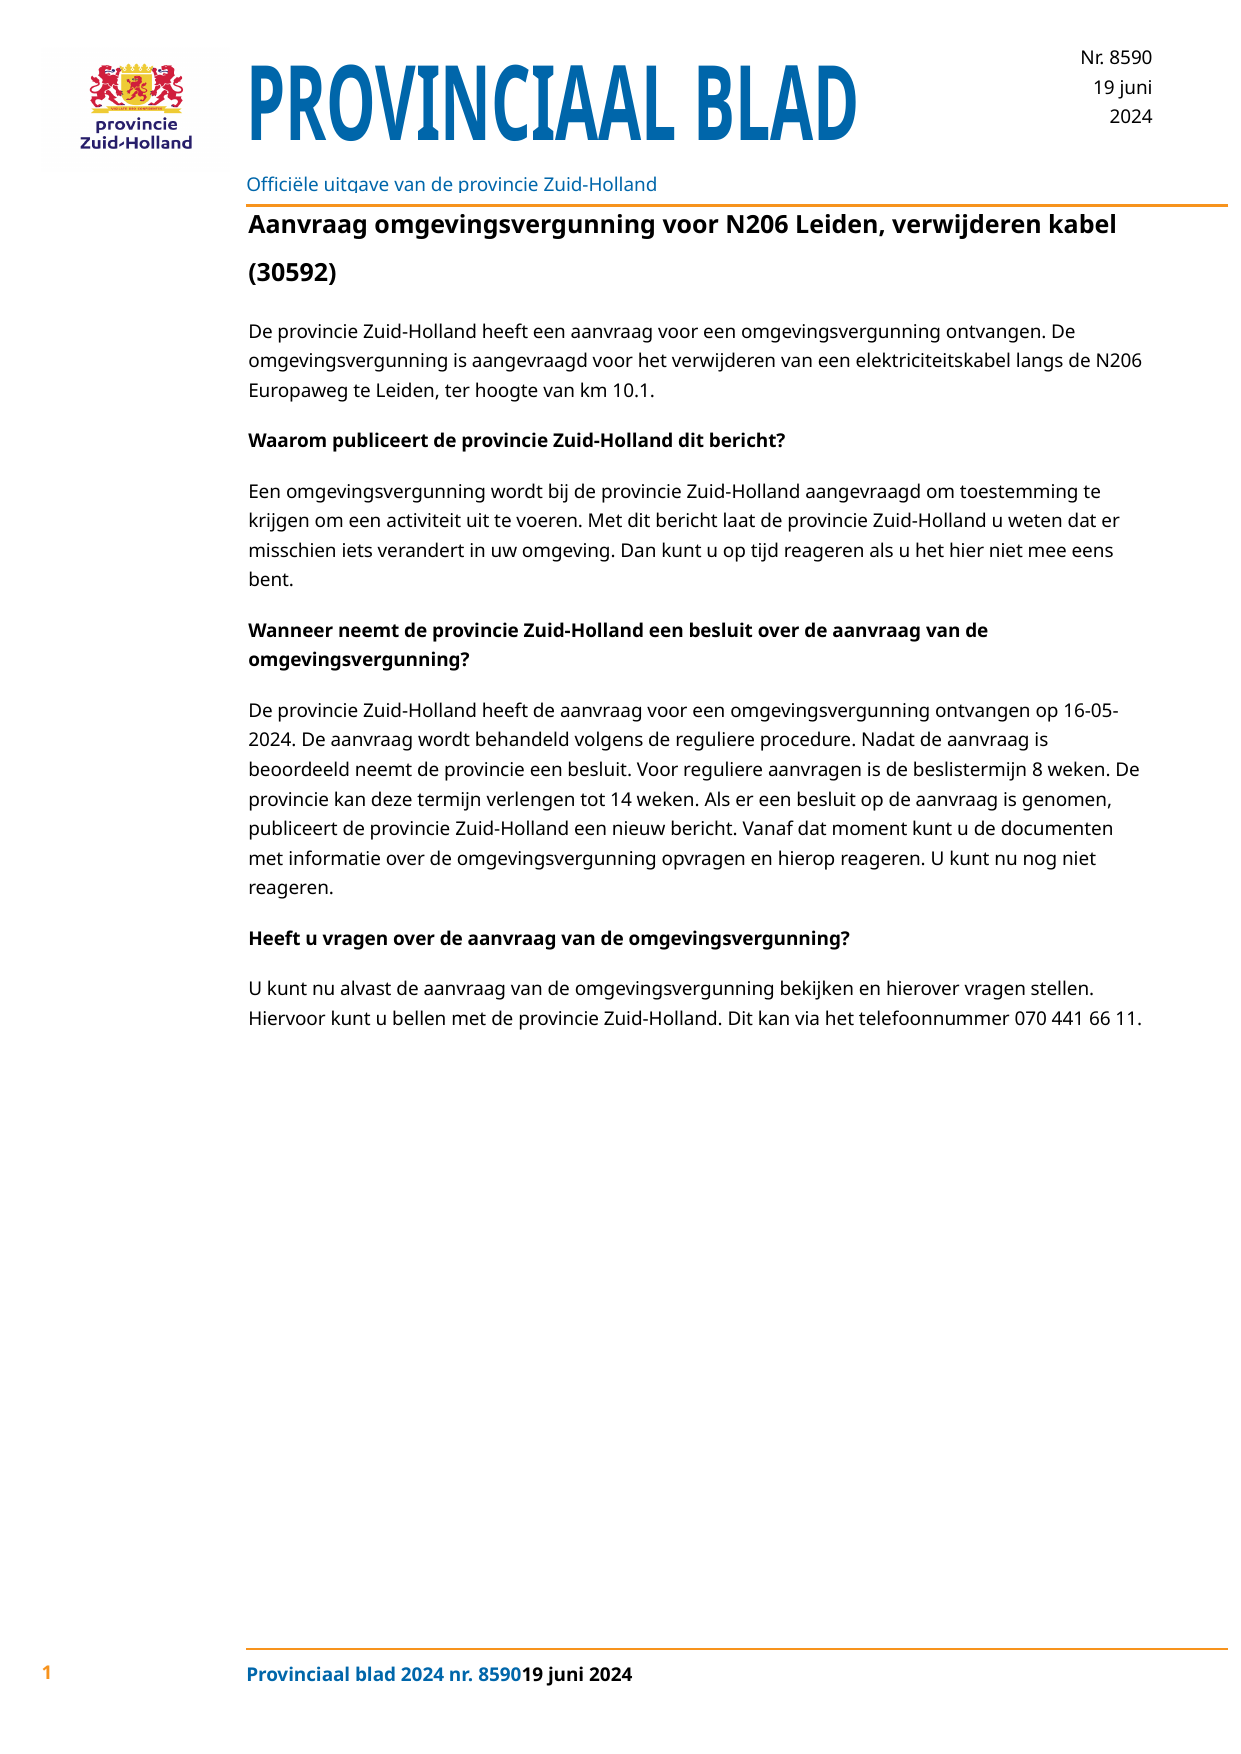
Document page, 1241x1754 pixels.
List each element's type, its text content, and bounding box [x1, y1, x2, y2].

text Aanvraag omgevingsvergunning voor N206 Leiden, verwijderen kabel (30592) [248, 207, 1152, 288]
text Een omgevingsvergunning wordt bij de provincie Zuid-Holland aangevraagd om toestemming te krijgen om een activiteit uit te voeren. Met dit bericht laat de provincie Zuid-Holland u weten dat er misschien iets verandert in uw omgeving. Dan kunt u op tijd reageren als u het hier niet mee eens bent. [248, 478, 1152, 592]
text Wanneer neemt de provincie Zuid-Holland een besluit over de aanvraag van de omgevingsvergunning? [248, 617, 1152, 672]
text Heeft u vragen over de aanvraag van de omgevingsvergunning? [248, 925, 1152, 951]
text U kunt nu alvast de aanvraag van de omgevingsvergunning bekijken en hierover vragen stellen. Hiervoor kunt u bellen met de provincie Zuid-Holland. Dit kan via het telefoonnummer 070 441 66 11. [248, 975, 1152, 1031]
text Waarom publiceert de provincie Zuid-Holland dit bericht? [248, 427, 1152, 453]
picture [41, 47, 231, 172]
text De provincie Zuid-Holland heeft de aanvraag voor een omgevingsvergunning ontvangen op 16-05-2024. De aanvraag wordt behandeld volgens de reguliere procedure. Nadat de aanvraag is beoordeeld neemt de provincie een besluit. Voor reguliere aanvragen is de beslistermijn 8 weken. De provincie kan deze termijn verlengen tot 14 weken. Als er een besluit op de aanvraag is genomen, publiceert de provincie Zuid-Holland een nieuw bericht. Vanaf dat moment kunt u de documenten met informatie over de omgevingsvergunning opvragen en hierop reageren. U kunt nu nog niet reageren. [248, 697, 1152, 900]
text De provincie Zuid-Holland heeft een aanvraag voor een omgevingsvergunning ontvangen. De omgevingsvergunning is aangevraagd voor het verwijderen van een elektriciteitskabel langs de N206 Europaweg te Leiden, ter hoogte van km 10.1. [248, 318, 1152, 403]
